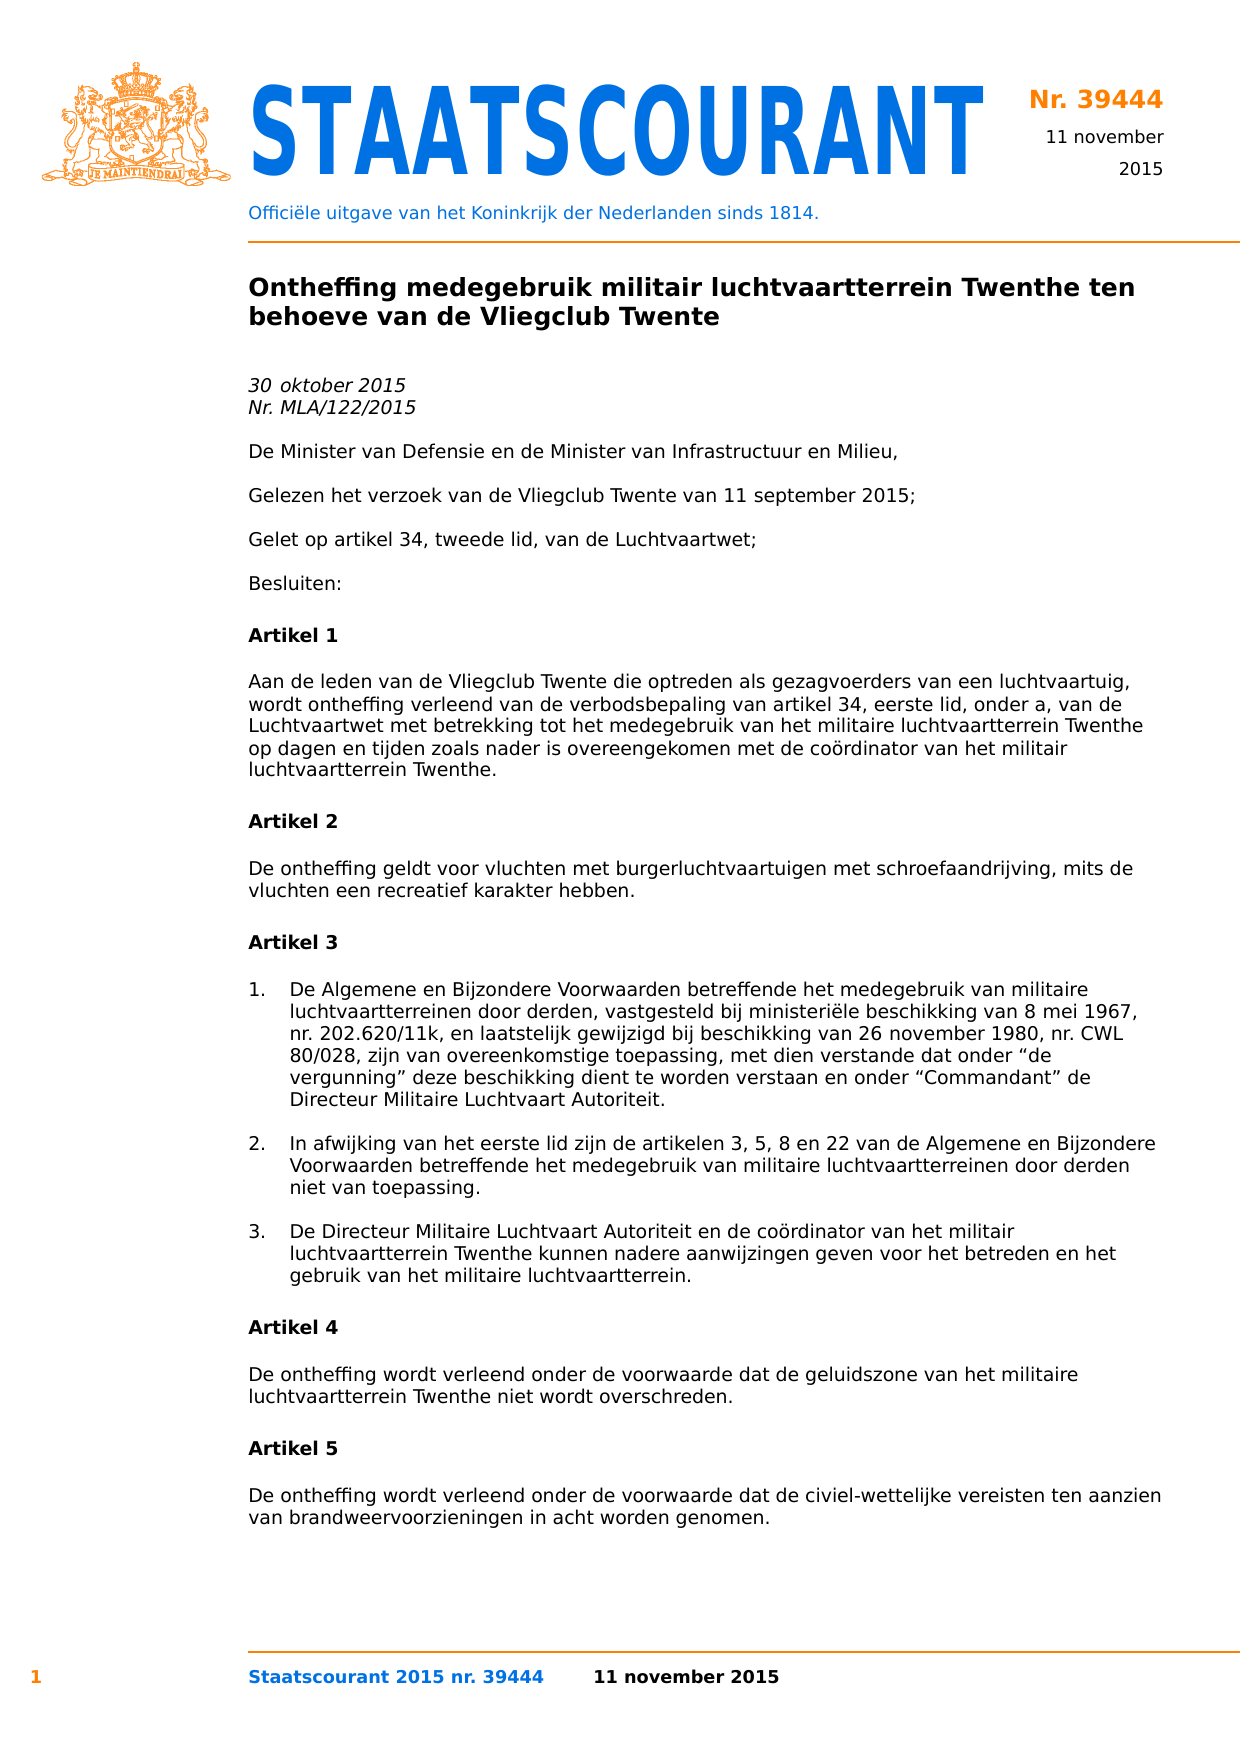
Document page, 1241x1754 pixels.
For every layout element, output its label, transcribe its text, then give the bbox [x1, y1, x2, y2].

picture [41, 62, 231, 186]
text Gelet op artikel 34, tweede lid, van de Luchtvaartwet; [248, 529, 1163, 551]
subtitle Artikel 4 [248, 1317, 1163, 1339]
text De Minister van Defensie en de Minister van Infrastructuur en Milieu, [248, 441, 1163, 463]
text Aan de leden van de Vliegclub Twente die optreden als gezagvoerders van een luchtvaartuig, wordt ontheffing verleend van de verbodsbepaling van artikel 34, eerste lid, onder a, van de Luchtvaartwet met betrekking tot het medegebruik van het militaire luchtvaartterrein Twenthe op dagen en tijden zoals nader is overeengekomen met de coördinator van het militair luchtvaartterrein Twenthe. [248, 671, 1163, 781]
text Gelezen het verzoek van de Vliegclub Twente van 11 september 2015; [248, 485, 1163, 507]
subtitle Artikel 5 [248, 1438, 1163, 1460]
table_cell 11 november [998, 121, 1240, 153]
text Besluiten: [248, 572, 1163, 594]
table_cell 2015 [998, 153, 1240, 203]
text De ontheffing wordt verleend onder de voorwaarde dat de geluidszone van het militaire luchtvaartterrein Twenthe niet wordt overschreden. [248, 1364, 1163, 1408]
subtitle Artikel 1 [248, 624, 1163, 646]
text 1. De Algemene en Bijzondere Voorwaarden betreffende het medegebruik van militaire luchtvaartterreinen door derden, vastgesteld bij ministeriële beschikking van 8 mei 1967, nr. 202.620/11k, en laatstelijk gewijzigd bij beschikking van 26 november 1980, nr. CWL 80/028, zijn van overeenkomstige toepassing, met dien verstande dat onder “de vergunning” deze beschikking dient te worden verstaan en onder “Commandant” de Directeur Militaire Luchtvaart Autoriteit. [248, 979, 1163, 1111]
subtitle Artikel 3 [248, 932, 1163, 954]
text De ontheffing wordt verleend onder de voorwaarde dat de civiel-wettelijke vereisten ten aanzien van brandweervoorzieningen in acht worden genomen. [248, 1485, 1163, 1529]
text 3. De Directeur Militaire Luchtvaart Autoriteit en de coördinator van het militair luchtvaartterrein Twenthe kunnen nadere aanwijzingen geven voor het betreden en het gebruik van het militaire luchtvaartterrein. [248, 1221, 1163, 1287]
table_header [25, 62, 248, 241]
text 2. In afwijking van het eerste lid zijn de artikelen 3, 5, 8 en 22 van de Algemene en Bijzondere Voorwaarden betreffende het medegebruik van militaire luchtvaartterreinen door derden niet van toepassing. [248, 1133, 1163, 1199]
text 30 oktober 2015 [248, 375, 1163, 397]
text Nr. MLA/122/2015 [248, 397, 1163, 419]
table_header Nr. 39444 [998, 62, 1240, 121]
subtitle Artikel 2 [248, 811, 1163, 833]
subtitle Ontheffing medegebruik militair luchtvaartterrein Twenthe ten behoeve van de Vliegclub Twente [248, 273, 1163, 331]
table_cell Officiële uitgave van het Koninkrijk der Nederlanden sinds 1814. [248, 203, 1240, 241]
table_header STAATSCOURANT [248, 62, 998, 203]
text De ontheffing geldt voor vluchten met burgerluchtvaartuigen met schroefaandrijving, mits de vluchten een recreatief karakter hebben. [248, 858, 1163, 902]
